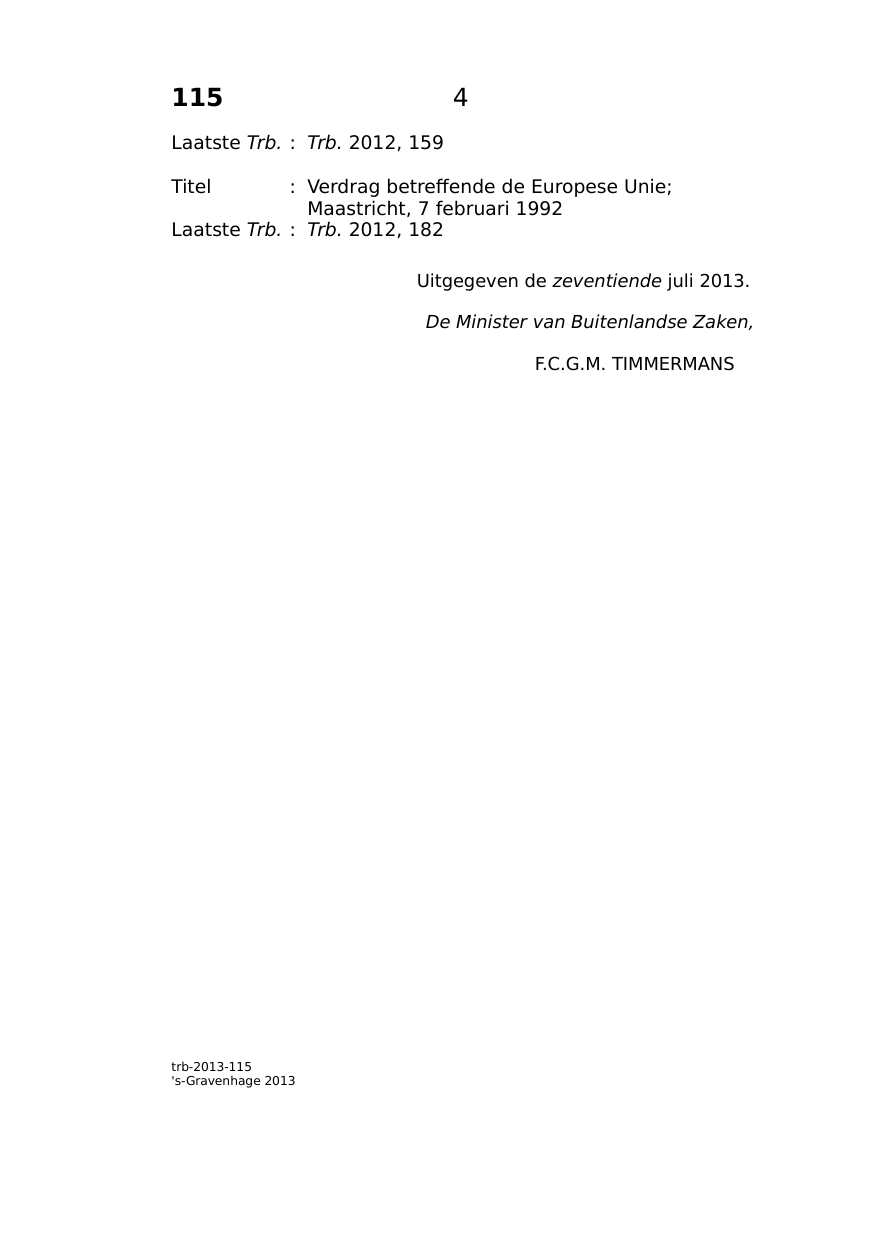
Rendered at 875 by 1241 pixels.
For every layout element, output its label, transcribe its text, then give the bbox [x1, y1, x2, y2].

table_cell [307, 154, 756, 176]
table_cell Laatste Trb. [171, 132, 289, 154]
table_cell Laatste Trb. [171, 219, 289, 241]
table_cell : [289, 132, 307, 154]
text 's-Gravenhage 2013 [171, 1074, 405, 1088]
table_cell [171, 154, 289, 176]
text De Minister van Buitenlandse Zaken, F.C.G.M. TIMMERMANS [171, 312, 756, 374]
table_cell : [289, 219, 307, 241]
text Uitgegeven de zeventiende juli 2013. [171, 271, 756, 292]
table_cell [289, 154, 307, 176]
text trb-2013-115 [171, 1060, 405, 1074]
table_cell Verdrag betreffende de Europese Unie; Maastricht, 7 februari 1992 [307, 176, 756, 219]
table_cell Titel [171, 176, 289, 219]
table_cell : [289, 176, 307, 219]
table_cell Trb. 2012, 182 [307, 219, 756, 241]
table_cell Trb. 2012, 159 [307, 132, 756, 154]
